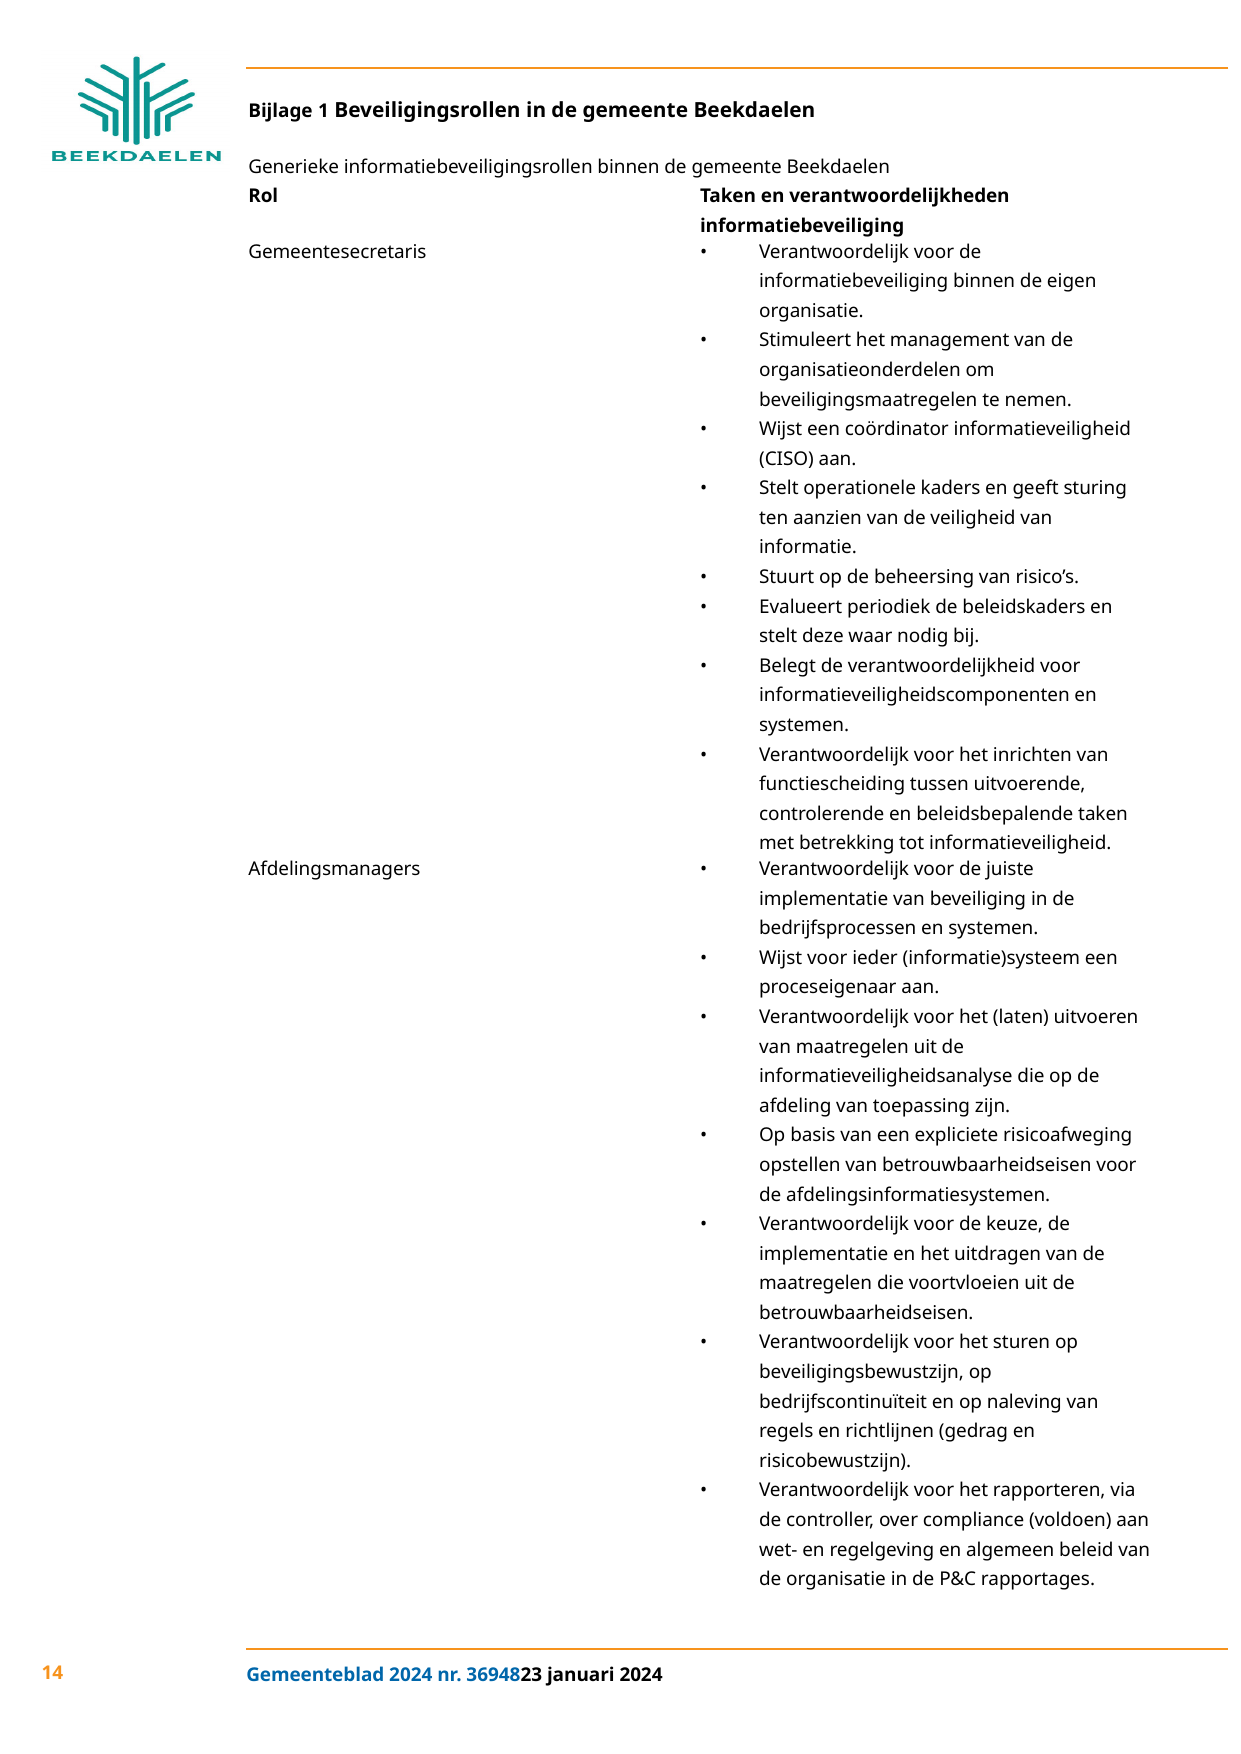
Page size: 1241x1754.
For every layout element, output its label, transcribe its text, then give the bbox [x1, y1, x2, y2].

table_cell Verantwoordelijk voor de informatiebeveiliging binnen de eigen organisatie. Stimuleert het management van de organisatieonderdelen om beveiligingsmaatregelen te nemen. Wijst een coördinator informatieveiligheid (CISO) aan. Stelt operationele kaders en geeft sturing ten aanzien van de veiligheid van informatie. Stuurt op de beheersing van risico’s. Evalueert periodiek de beleidskaders en stelt deze waar nodig bij. Belegt de verantwoordelijkheid voor informatieveiligheidscomponenten en systemen. Verantwoordelijk voor het inrichten van functiescheiding tussen uitvoerende, controlerende en beleidsbepalende taken met betrekking tot informatieveiligheid. [700, 238, 1152, 855]
table_cell Gemeentesecretaris [248, 238, 700, 855]
table_cell Verantwoordelijk voor de juiste implementatie van beveiliging in de bedrijfsprocessen en systemen. Wijst voor ieder (informatie)systeem een proceseigenaar aan. Verantwoordelijk voor het (laten) uitvoeren van maatregelen uit de informatieveiligheidsanalyse die op de afdeling van toepassing zijn. Op basis van een expliciete risicoafweging opstellen van betrouwbaarheidseisen voor de afdelingsinformatiesystemen. Verantwoordelijk voor de keuze, de implementatie en het uitdragen van de maatregelen die voortvloeien uit de betrouwbaarheidseisen. Verantwoordelijk voor het sturen op beveiligingsbewustzijn, op bedrijfscontinuïteit en op naleving van regels en richtlijnen (gedrag en risicobewustzijn). Verantwoordelijk voor het rapporteren, via de controller, over compliance (voldoen) aan wet- en regelgeving en algemeen beleid van de organisatie in de P&C rapportages. [700, 855, 1152, 1591]
table_cell Afdelingsmanagers [248, 855, 700, 1591]
table_header Rol [248, 183, 700, 238]
text Generieke informatiebeveiligingsrollen binnen de gemeente Beekdaelen [248, 153, 1152, 179]
table_header Taken en verantwoordelijkheden informatiebeveiliging [700, 183, 1152, 238]
text Bijlage 1 Beveiligingsrollen in de gemeente Beekdaelen [248, 95, 1152, 123]
picture [41, 47, 231, 172]
